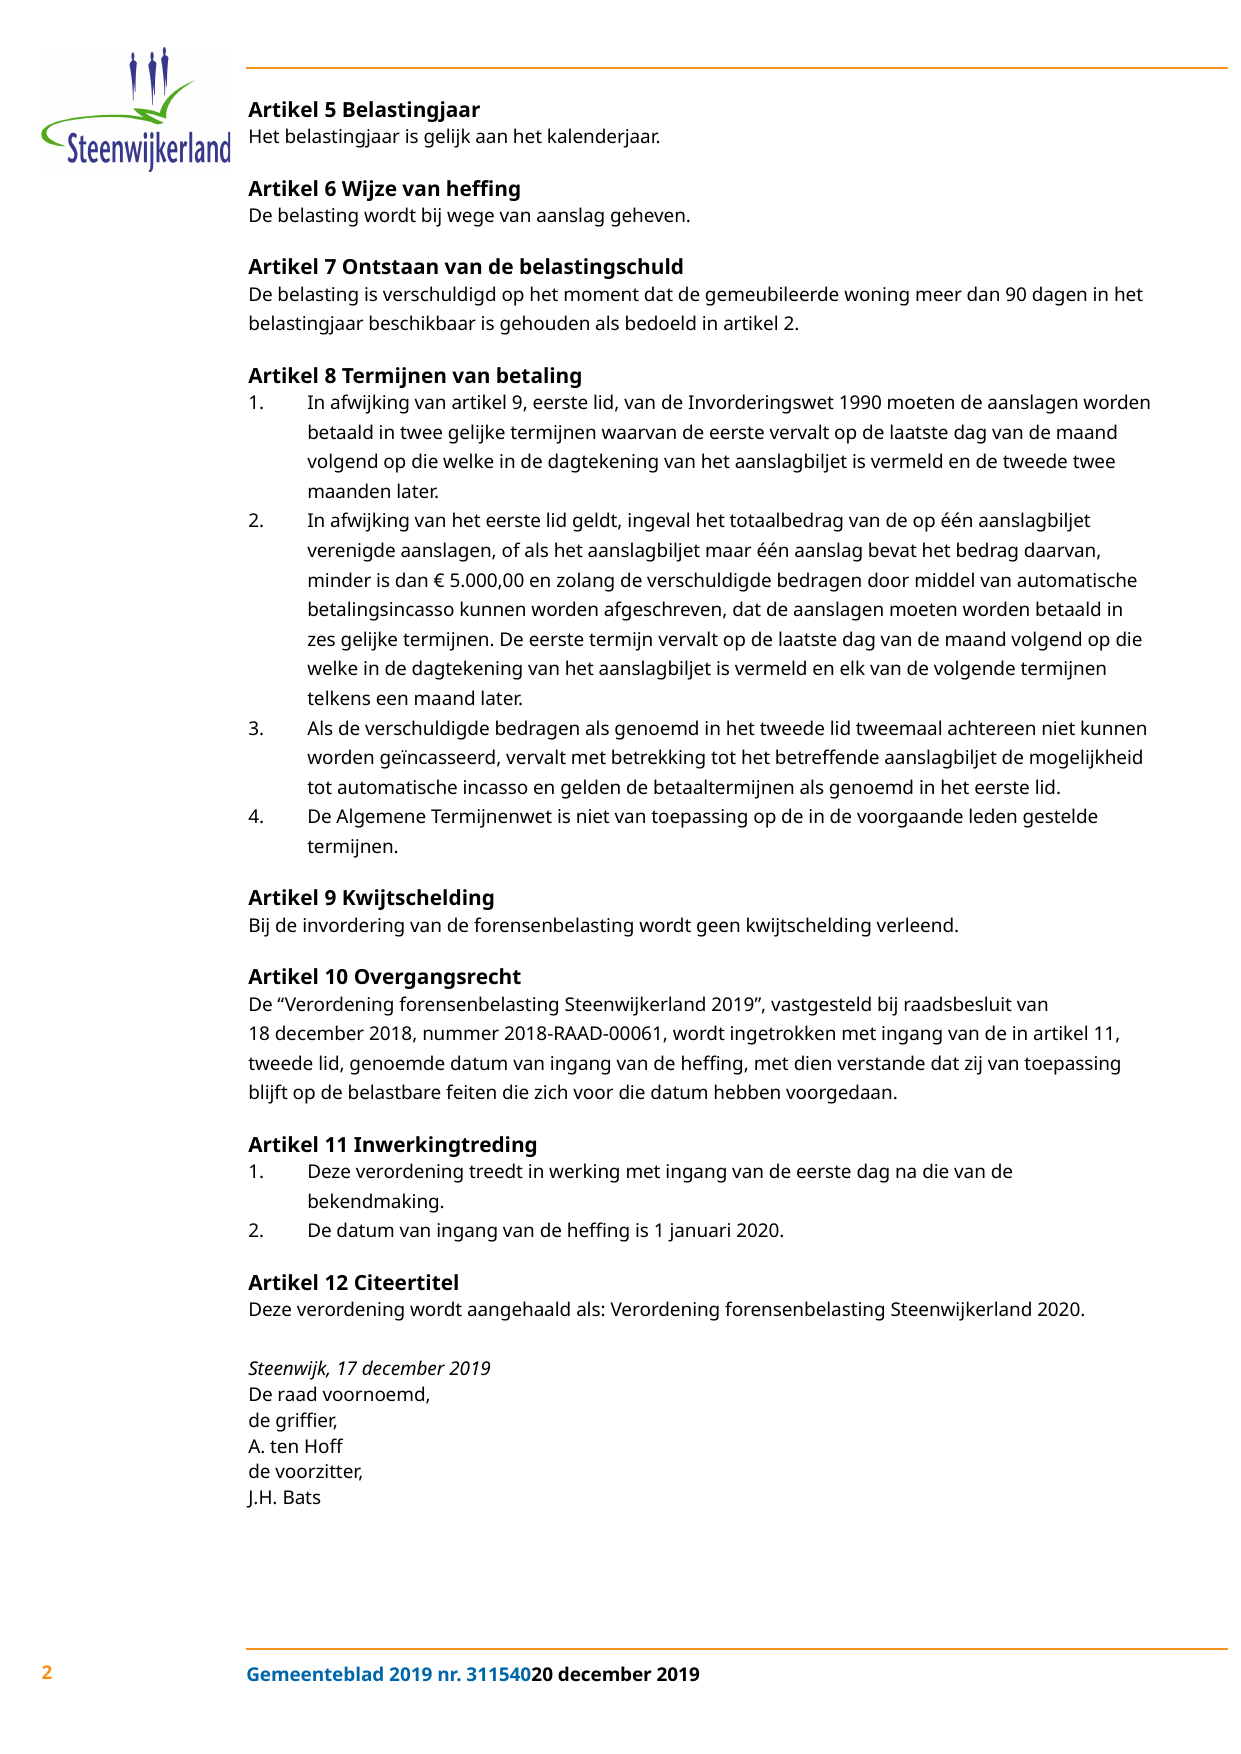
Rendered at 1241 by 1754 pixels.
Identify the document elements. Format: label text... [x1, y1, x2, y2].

text Artikel 6 Wijze van heffing [248, 174, 1152, 202]
text Steenwijk, 17 december 2019 [248, 1356, 1152, 1381]
text Het belastingjaar is gelijk aan het kalenderjaar. [248, 123, 1152, 149]
text Bij de invordering van de forensenbelasting wordt geen kwijtschelding verleend. [248, 912, 1152, 938]
text A. ten Hoff [248, 1433, 1152, 1458]
list Als de verschuldigde bedragen als genoemd in het tweede lid tweemaal achtereen niet kunnen worden geïncasseerd, vervalt met betrekking tot het betreffende aanslagbiljet de mogelijkheid tot automatische incasso en gelden de betaaltermijnen als genoemd in het eerste lid. [248, 715, 1152, 800]
list De datum van ingang van de heffing is 1 januari 2020. [248, 1218, 1152, 1243]
text Artikel 9 Kwijtschelding [248, 883, 1152, 912]
list In afwijking van het eerste lid geldt, ingeval het totaalbedrag van de op één aanslagbiljet verenigde aanslagen, of als het aanslagbiljet maar één aanslag bevat het bedrag daarvan, minder is dan € 5.000,00 en zolang de verschuldigde bedragen door middel van automatische betalingsincasso kunnen worden afgeschreven, dat de aanslagen moeten worden betaald in zes gelijke termijnen. De eerste termijn vervalt op de laatste dag van de maand volgend op die welke in de dagtekening van het aanslagbiljet is vermeld en elk van de volgende termijnen telkens een maand later. [248, 508, 1152, 711]
text Artikel 10 Overgangsrecht [248, 962, 1152, 991]
text Deze verordening wordt aangehaald als: Verordening forensenbelasting Steenwijkerland 2020. [248, 1296, 1152, 1322]
list In afwijking van artikel 9, eerste lid, van de Invorderingswet 1990 moeten de aanslagen worden betaald in twee gelijke termijnen waarvan de eerste vervalt op de laatste dag van de maand volgend op die welke in de dagtekening van het aanslagbiljet is vermeld en de tweede twee maanden later. [248, 389, 1152, 504]
text Artikel 12 Citeertitel [248, 1268, 1152, 1296]
text Artikel 7 Ontstaan van de belastingschuld [248, 252, 1152, 281]
picture [41, 47, 231, 172]
text de griffier, [248, 1407, 1152, 1433]
text De “Verordening forensenbelasting Steenwijkerland 2019”, vastgesteld bij raadsbesluit van 18 december 2018, nummer 2018-RAAD-00061, wordt ingetrokken met ingang van de in artikel 11, tweede lid, genoemde datum van ingang van de heffing, met dien verstande dat zij van toepassing blijft op de belastbare feiten die zich voor die datum hebben voorgedaan. [248, 991, 1152, 1105]
text Artikel 5 Belastingjaar [248, 95, 1152, 123]
text De belasting wordt bij wege van aanslag geheven. [248, 202, 1152, 228]
text de voorzitter, [248, 1458, 1152, 1484]
text De belasting is verschuldigd op het moment dat de gemeubileerde woning meer dan 90 dagen in het belastingjaar beschikbaar is gehouden als bedoeld in artikel 2. [248, 281, 1152, 336]
text J.H. Bats [248, 1484, 1152, 1510]
text De raad voornoemd, [248, 1381, 1152, 1407]
text Artikel 8 Termijnen van betaling [248, 361, 1152, 389]
list De Algemene Termijnenwet is niet van toepassing op de in de voorgaande leden gestelde termijnen. [248, 803, 1152, 859]
list Deze verordening treedt in werking met ingang van de eerste dag na die van de bekendmaking. [248, 1158, 1152, 1214]
text Artikel 11 Inwerkingtreding [248, 1130, 1152, 1158]
